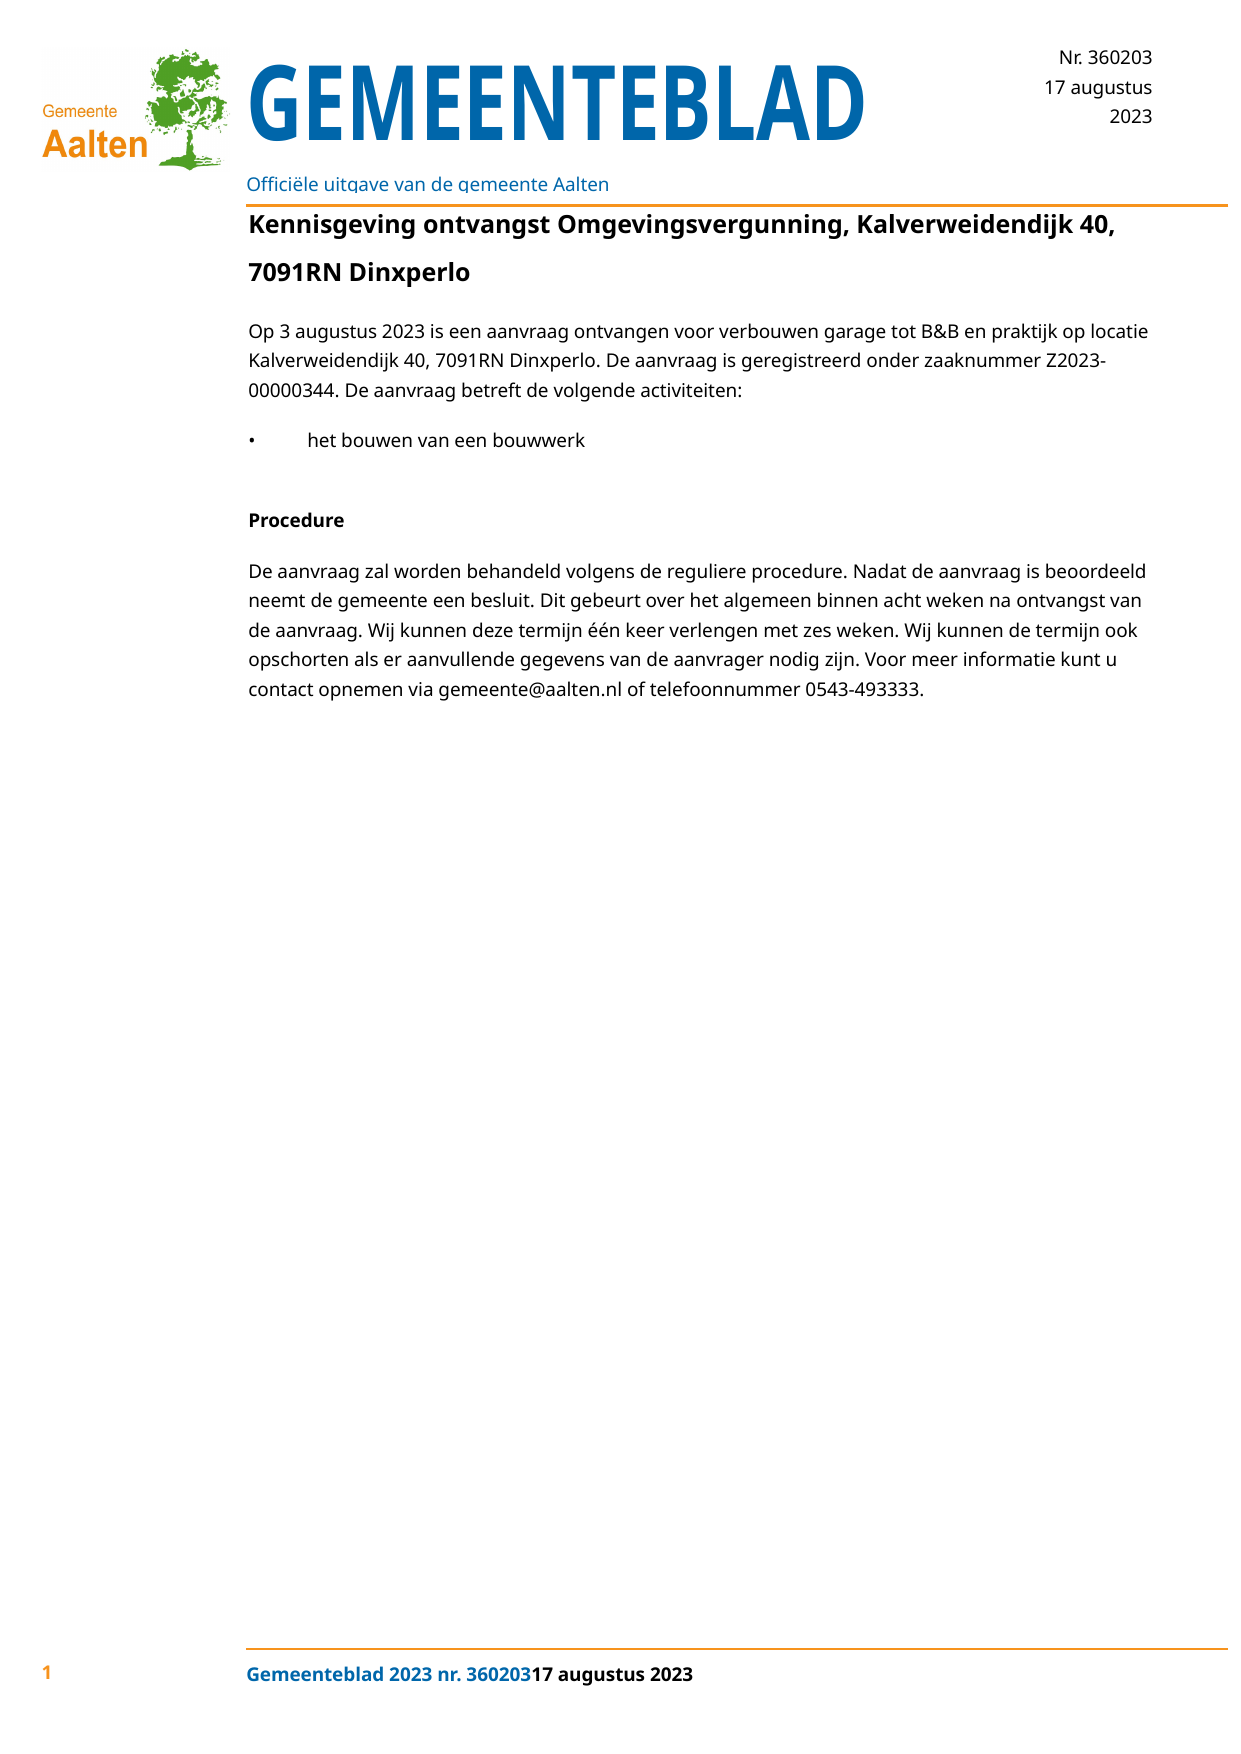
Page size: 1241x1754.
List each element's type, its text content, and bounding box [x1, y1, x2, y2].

text Procedure [248, 507, 1152, 533]
picture [41, 47, 231, 172]
list het bouwen van een bouwwerk [248, 427, 1152, 453]
text De aanvraag zal worden behandeld volgens de reguliere procedure. Nadat de aanvraag is beoordeeld neemt de gemeente een besluit. Dit gebeurt over het algemeen binnen acht weken na ontvangst van de aanvraag. Wij kunnen deze termijn één keer verlengen met zes weken. Wij kunnen de termijn ook opschorten als er aanvullende gegevens van de aanvrager nodig zijn. Voor meer informatie kunt u contact opnemen via gemeente@aalten.nl of telefoonnummer 0543-493333. [248, 558, 1152, 702]
text Op 3 augustus 2023 is een aanvraag ontvangen voor verbouwen garage tot B&B en praktijk op locatie Kalverweidendijk 40, 7091RN Dinxperlo. De aanvraag is geregistreerd onder zaaknummer Z2023-00000344. De aanvraag betreft de volgende activiteiten: [248, 318, 1152, 403]
text Kennisgeving ontvangst Omgevingsvergunning, Kalverweidendijk 40, 7091RN Dinxperlo [248, 207, 1152, 288]
